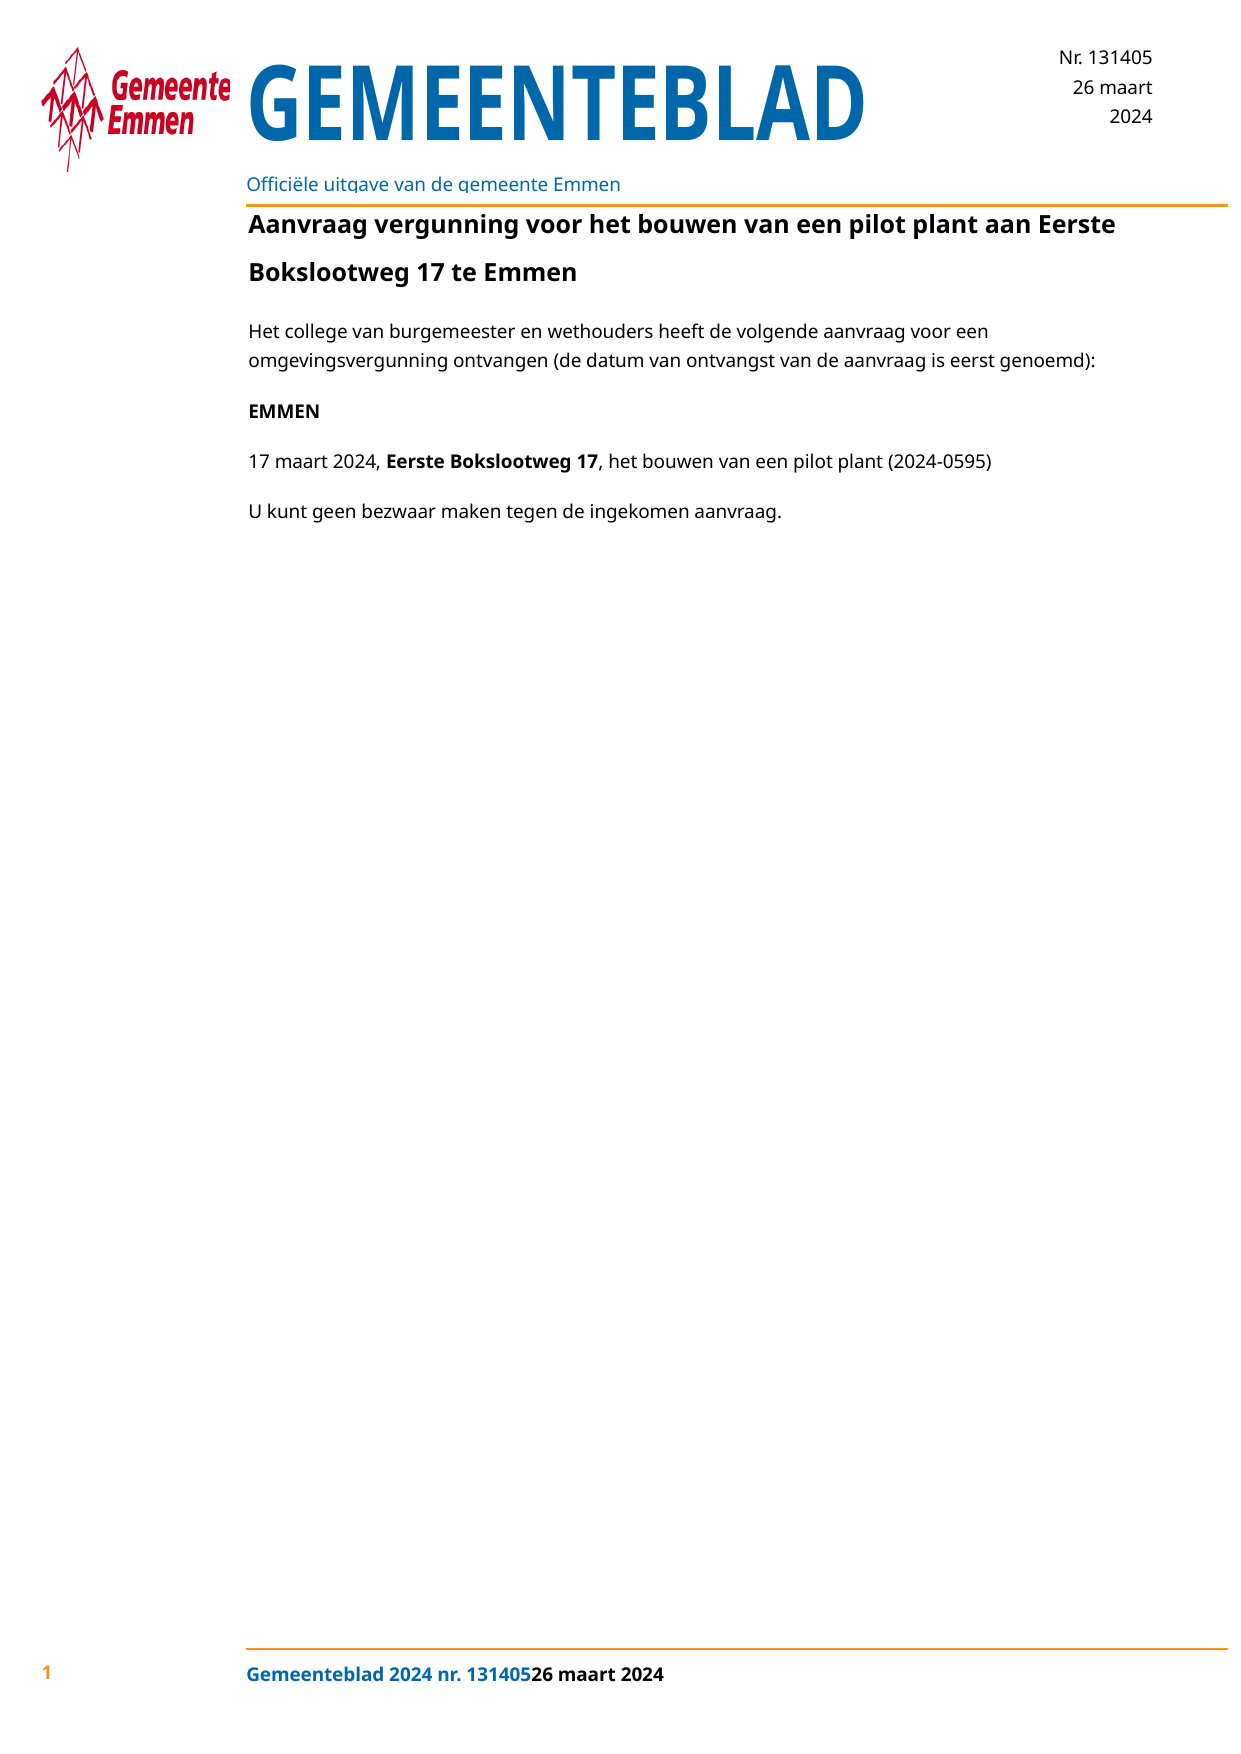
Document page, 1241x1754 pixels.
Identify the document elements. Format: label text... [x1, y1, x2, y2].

text Het college van burgemeester en wethouders heeft de volgende aanvraag voor een omgevingsvergunning ontvangen (de datum van ontvangst van de aanvraag is eerst genoemd): [248, 318, 1152, 373]
picture [41, 47, 231, 172]
text Aanvraag vergunning voor het bouwen van een pilot plant aan Eerste Bokslootweg 17 te Emmen [248, 207, 1152, 288]
text U kunt geen bezwaar maken tegen de ingekomen aanvraag. [248, 499, 1152, 524]
text 17 maart 2024, Eerste Bokslootweg 17, het bouwen van een pilot plant (2024-0595) [248, 448, 1152, 474]
text EMMEN [248, 398, 1152, 424]
